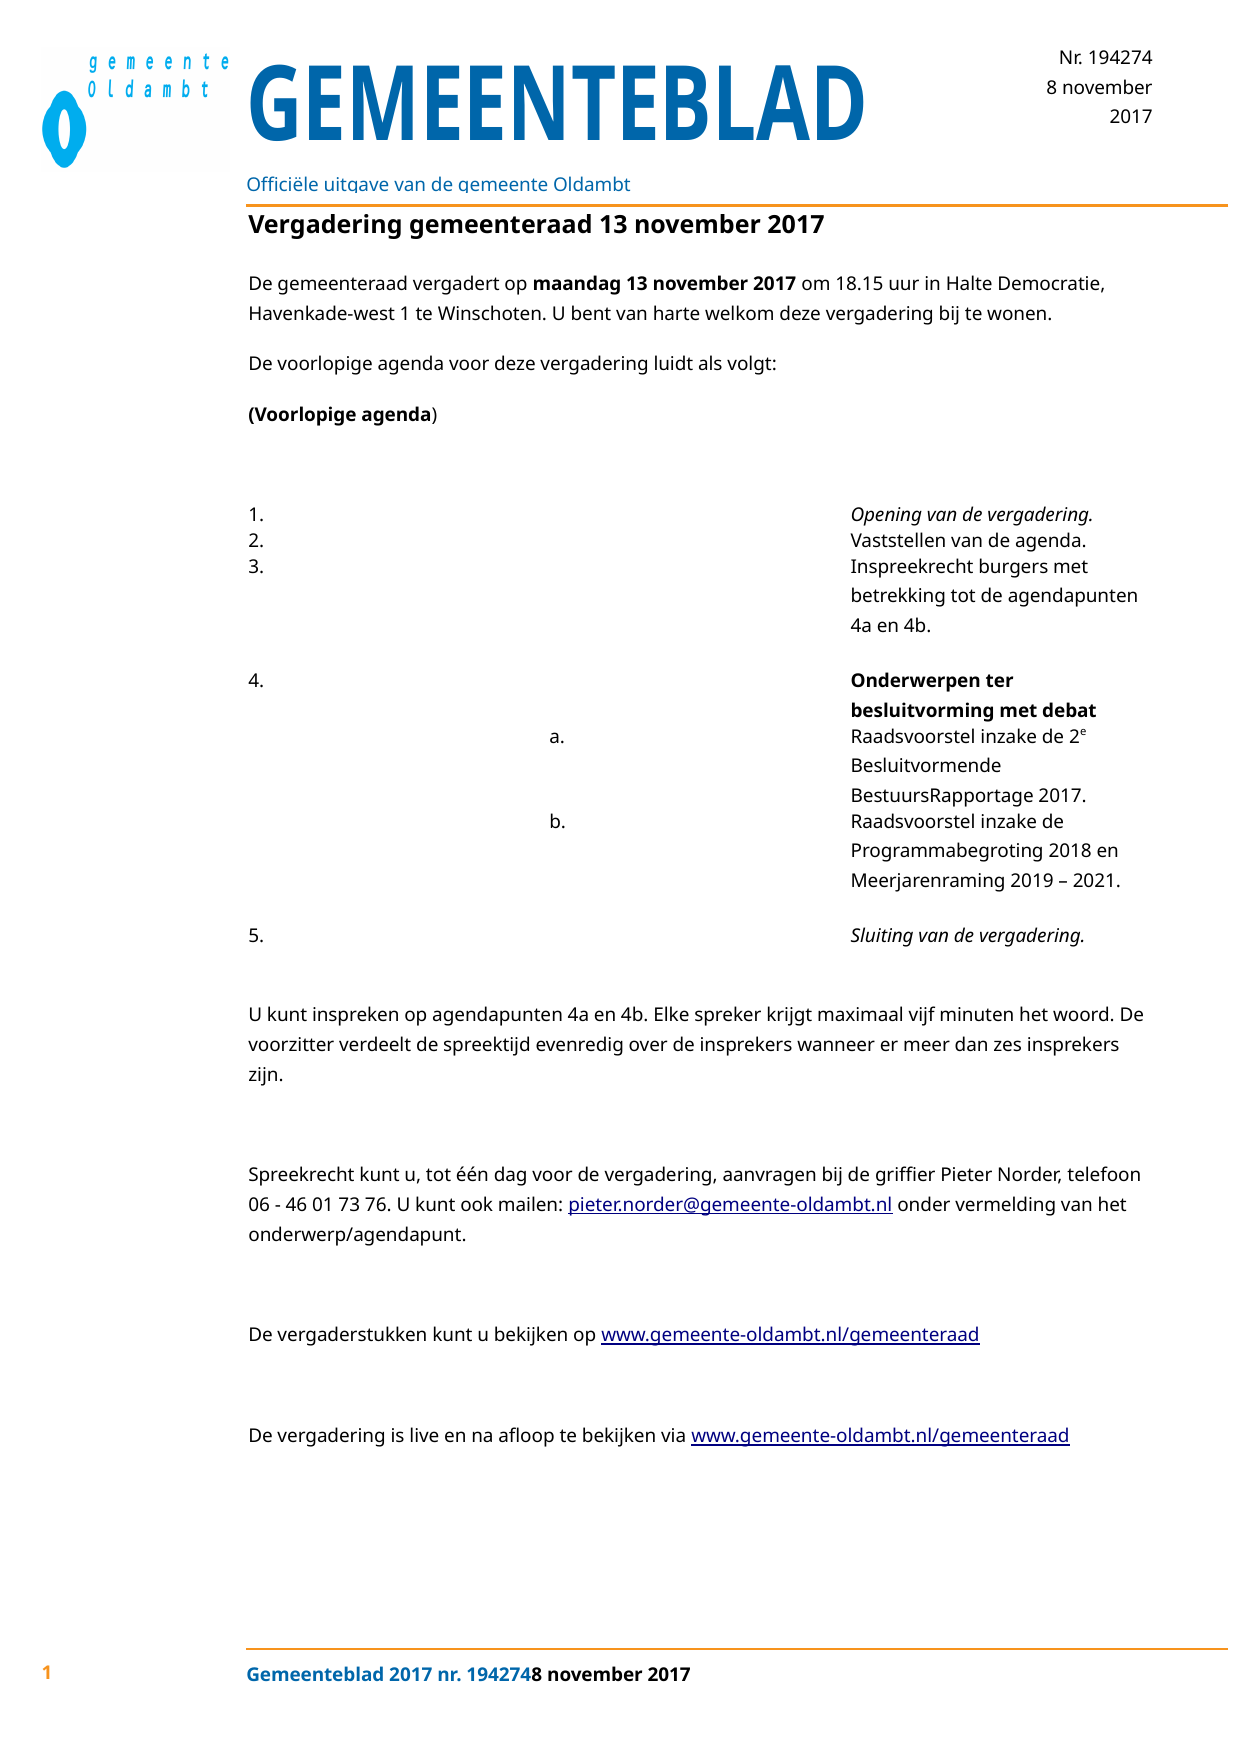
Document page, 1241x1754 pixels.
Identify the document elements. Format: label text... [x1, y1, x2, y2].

table_cell a. [549, 723, 850, 808]
text (Voorlopige agenda) [248, 401, 1152, 426]
text De voorlopige agenda voor deze vergadering luidt als volgt: [248, 350, 1152, 376]
text U kunt inspreken op agendapunten 4a en 4b. Elke spreker krijgt maximaal vijf minuten het woord. De voorzitter verdeelt de spreektijd evenredig over de insprekers wanneer er meer dan zes insprekers zijn. [248, 1002, 1152, 1087]
table_cell [248, 808, 549, 922]
table_cell Raadsvoorstel inzake de Programmabegroting 2018 en Meerjarenraming 2019 – 2021. [850, 808, 1152, 922]
table_header Opening van de vergadering. [850, 502, 1152, 527]
table_cell [248, 668, 549, 723]
table_cell Sluiting van de vergadering. [850, 922, 1152, 948]
table_cell Onderwerpen ter besluitvorming met debat [850, 668, 1152, 723]
table_cell [549, 553, 850, 668]
table_cell Inspreekrecht burgers met betrekking tot de agendapunten 4a en 4b. [850, 553, 1152, 668]
table_cell Raadsvoorstel inzake de 2e Besluitvormende BestuursRapportage 2017. [850, 723, 1152, 808]
table_cell [248, 723, 549, 808]
table_cell [549, 922, 850, 948]
table_cell [549, 528, 850, 553]
picture [41, 47, 231, 172]
text Vergadering gemeenteraad 13 november 2017 [248, 207, 1152, 241]
table_cell [248, 922, 549, 948]
text Spreekrecht kunt u, tot één dag voor de vergadering, aanvragen bij de griffier Pieter Norder, telefoon 06 - 46 01 73 76. U kunt ook mailen: pieter.norder@gemeente-oldambt.nl onder vermelding van het onderwerp/agendapunt. [248, 1162, 1152, 1247]
table_header [549, 502, 850, 527]
table_header [248, 502, 549, 527]
table_cell [248, 553, 549, 668]
table_cell b. [549, 808, 850, 922]
table_cell [549, 668, 850, 723]
table_cell Vaststellen van de agenda. [850, 528, 1152, 553]
text De vergadering is live en na afloop te bekijken via www.gemeente-oldambt.nl/gemeenteraad [248, 1422, 1152, 1448]
text De gemeenteraad vergadert op maandag 13 november 2017 om 18.15 uur in Halte Democratie, Havenkade-west 1 te Winschoten. U bent van harte welkom deze vergadering bij te wonen. [248, 270, 1152, 326]
table_cell [248, 528, 549, 553]
text De vergaderstukken kunt u bekijken op www.gemeente-oldambt.nl/gemeenteraad [248, 1322, 1152, 1347]
